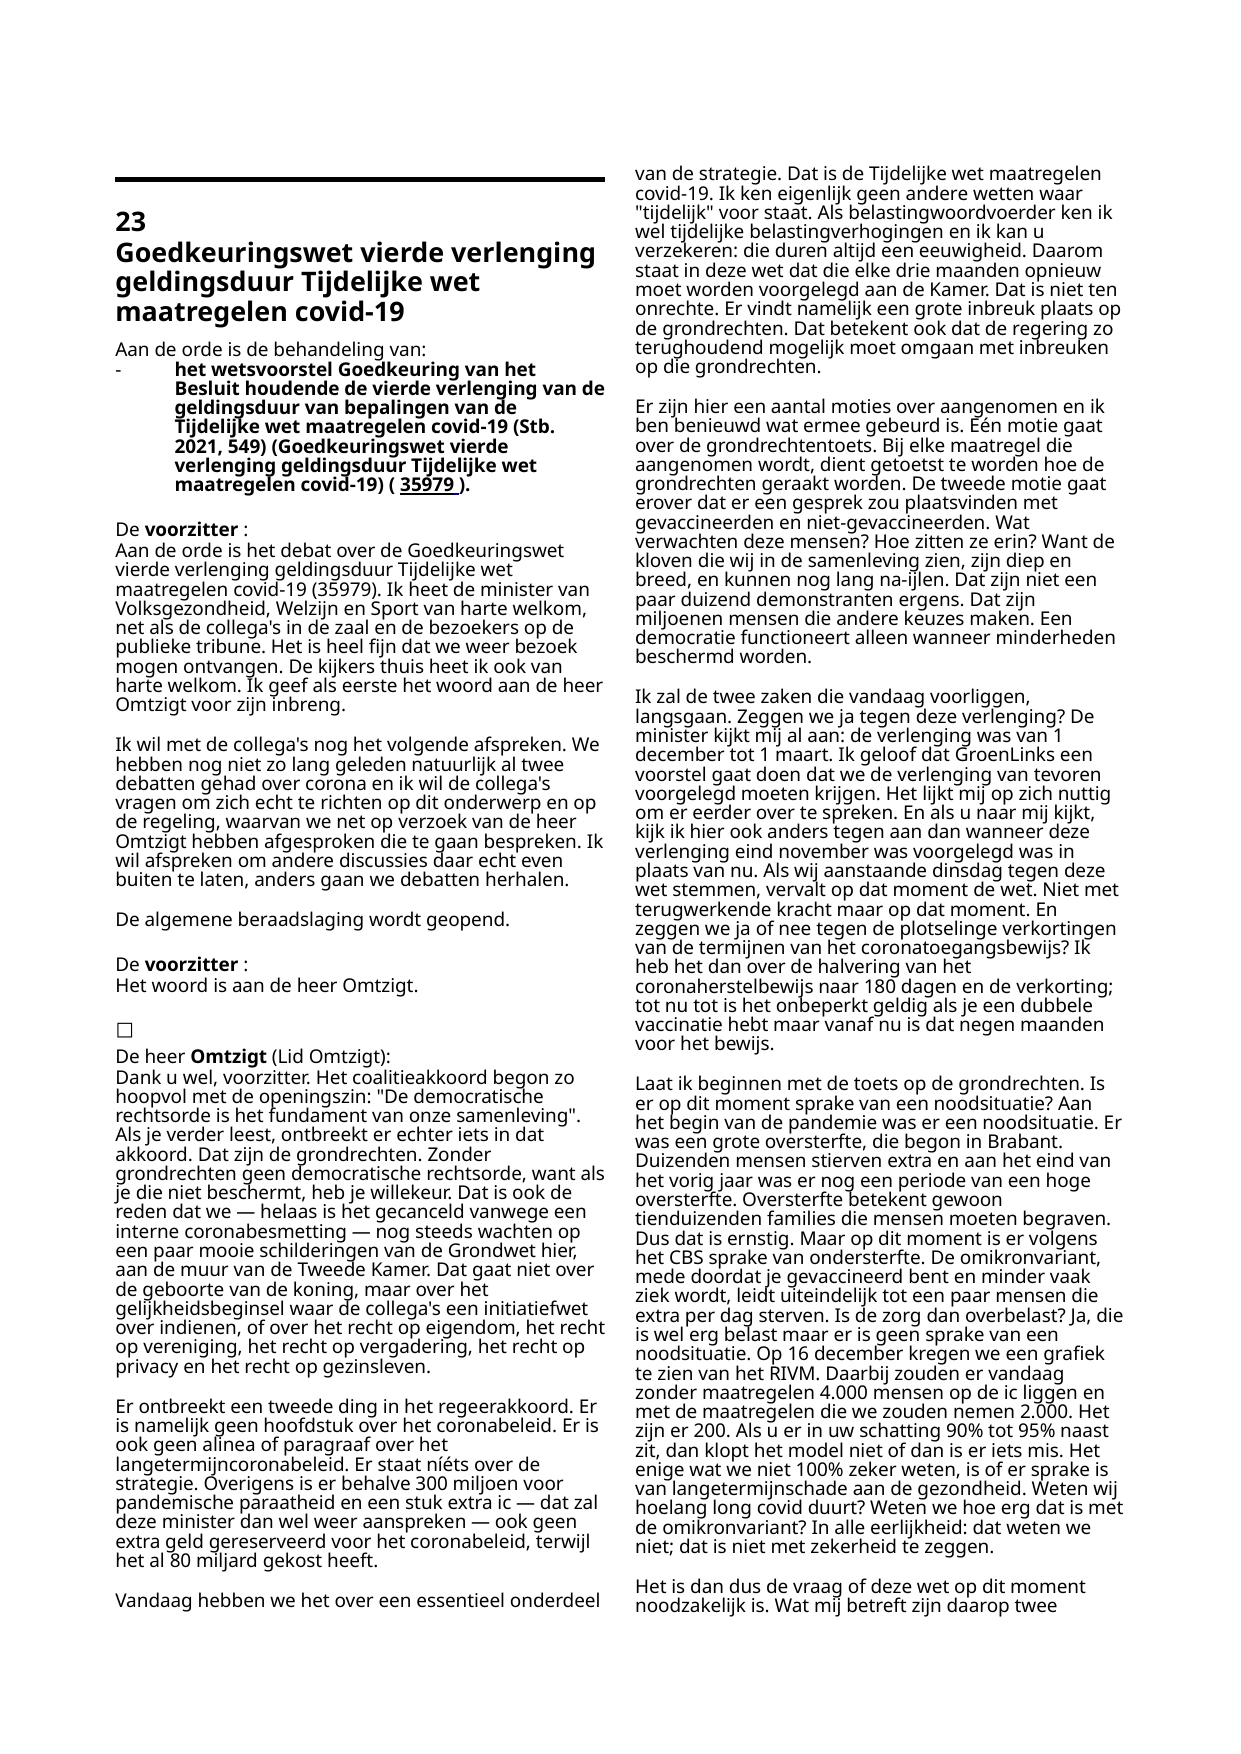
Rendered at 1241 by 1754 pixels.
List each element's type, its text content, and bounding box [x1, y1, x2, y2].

text ⬜ [115, 1017, 605, 1043]
text Ik zal de twee zaken die vandaag voorliggen, langsgaan. Zeggen we ja tegen deze verlenging? De minister kijkt mij al aan: de verlenging was van 1 december tot 1 maart. Ik geloof dat GroenLinks een voorstel gaat doen dat we de verlenging van tevoren voorgelegd moeten krijgen. Het lijkt mij op zich nuttig om er eerder over te spreken. En als u naar mij kijkt, kijk ik hier ook anders tegen aan dan wanneer deze verlenging eind november was voorgelegd was in plaats van nu. Als wij aanstaande dinsdag tegen deze wet stemmen, vervalt op dat moment de wet. Niet met terugwerkende kracht maar op dat moment. En zeggen we ja of nee tegen de plotselinge verkortingen van de termijnen van het coronatoegangsbewijs? Ik heb het dan over de halvering van het coronaherstelbewijs naar 180 dagen en de verkorting; tot nu tot is het onbeperkt geldig als je een dubbele vaccinatie hebt maar vanaf nu is dat negen maanden voor het bewijs. [635, 688, 1125, 1055]
text Aan de orde is de behandeling van: [115, 341, 605, 361]
text De heer Omtzigt (Lid Omtzigt): [115, 1043, 605, 1069]
text Het woord is aan de heer Omtzigt. [115, 977, 605, 996]
text Het is dan dus de vraag of deze wet op dit moment noodzakelijk is. Wat mij betreft zijn daarop twee [635, 1578, 1125, 1616]
text De algemene beraadslaging wordt geopend. [115, 911, 605, 931]
text Goedkeuringswet vierde verlenging geldingsduur Tijdelijke wet maatregelen covid-19 [115, 239, 605, 341]
list het wetsvoorstel Goedkeuring van het Besluit houdende de vierde verlenging van de geldingsduur van bepalingen van de Tijdelijke wet maatregelen covid-19 (Stb. 2021, 549) (Goedkeuringswet vierde verlenging geldingsduur Tijdelijke wet maatregelen covid-19) ( 35979 ). [115, 361, 605, 496]
text De voorzitter : [115, 951, 605, 977]
text van de strategie. Dat is de Tijdelijke wet maatregelen covid-19. Ik ken eigenlijk geen andere wetten waar "tijdelijk" voor staat. Als belastingwoordvoerder ken ik wel tijdelijke belastingverhogingen en ik kan u verzekeren: die duren altijd een eeuwigheid. Daarom staat in deze wet dat die elke drie maanden opnieuw moet worden voorgelegd aan de Kamer. Dat is niet ten onrechte. Er vindt namelijk een grote inbreuk plaats op de grondrechten. Dat betekent ook dat de regering zo terughoudend mogelijk moet omgaan met inbreuken op die grondrechten. [635, 165, 1125, 377]
text Vandaag hebben we het over een essentieel onderdeel [115, 1592, 605, 1611]
text Ik wil met de collega's nog het volgende afspreken. We hebben nog niet zo lang geleden natuurlijk al twee debatten gehad over corona en ik wil de collega's vragen om zich echt te richten op dit onderwerp en op de regeling, waarvan we net op verzoek van de heer Omtzigt hebben afgesproken die te gaan bespreken. Ik wil afspreken om andere discussies daar echt even buiten te laten, anders gaan we debatten herhalen. [115, 736, 605, 890]
text Aan de orde is het debat over de Goedkeuringswet vierde verlenging geldingsduur Tijdelijke wet maatregelen covid-19 (35979). Ik heet de minister van Volksgezondheid, Welzijn en Sport van harte welkom, net als de collega's in de zaal en de bezoekers op de publieke tribune. Het is heel fijn dat we weer bezoek mogen ontvangen. De kijkers thuis heet ik ook van harte welkom. Ik geef als eerste het woord aan de heer Omtzigt voor zijn inbreng. [115, 542, 605, 716]
text Dank u wel, voorzitter. Het coalitieakkoord begon zo hoopvol met de openingszin: "De democratische rechtsorde is het fundament van onze samenleving". Als je verder leest, ontbreekt er echter iets in dat akkoord. Dat zijn de grondrechten. Zonder grondrechten geen democratische rechtsorde, want als je die niet beschermt, heb je willekeur. Dat is ook de reden dat we — helaas is het gecanceld vanwege een interne coronabesmetting — nog steeds wachten op een paar mooie schilderingen van de Grondwet hier, aan de muur van de Tweede Kamer. Dat gaat niet over de geboorte van de koning, maar over het gelijkheidsbeginsel waar de collega's een initiatiefwet over indienen, of over het recht op eigendom, het recht op vereniging, het recht op vergadering, het recht op privacy en het recht op gezinsleven. [115, 1069, 605, 1377]
text Laat ik beginnen met de toets op de grondrechten. Is er op dit moment sprake van een noodsituatie? Aan het begin van de pandemie was er een noodsituatie. Er was een grote oversterfte, die begon in Brabant. Duizenden mensen stierven extra en aan het eind van het vorig jaar was er nog een periode van een hoge oversterfte. Oversterfte betekent gewoon tienduizenden families die mensen moeten begraven. Dus dat is ernstig. Maar op dit moment is er volgens het CBS sprake van ondersterfte. De omikronvariant, mede doordat je gevaccineerd bent en minder vaak ziek wordt, leidt uiteindelijk tot een paar mensen die extra per dag sterven. Is de zorg dan overbelast? Ja, die is wel erg belast maar er is geen sprake van een noodsituatie. Op 16 december kregen we een grafiek te zien van het RIVM. Daarbij zouden er vandaag zonder maatregelen 4.000 mensen op de ic liggen en met de maatregelen die we zouden nemen 2.000. Het zijn er 200. Als u er in uw schatting 90% tot 95% naast zit, dan klopt het model niet of dan is er iets mis. Het enige wat we niet 100% zeker weten, is of er sprake is van langetermijnschade aan de gezondheid. Weten wij hoelang long covid duurt? Weten we hoe erg dat is met de omikronvariant? In alle eerlijkheid: dat weten we niet; dat is niet met zekerheid te zeggen. [635, 1075, 1125, 1557]
text Er ontbreekt een tweede ding in het regeerakkoord. Er is namelijk geen hoofdstuk over het coronabeleid. Er is ook geen alinea of paragraaf over het langetermijncoronabeleid. Er staat níéts over de strategie. Overigens is er behalve 300 miljoen voor pandemische paraatheid en een stuk extra ic — dat zal deze minister dan wel weer aanspreken — ook geen extra geld gereserveerd voor het coronabeleid, terwijl het al 80 miljard gekost heeft. [115, 1398, 605, 1571]
text Er zijn hier een aantal moties over aangenomen en ik ben benieuwd wat ermee gebeurd is. Eén motie gaat over de grondrechtentoets. Bij elke maatregel die aangenomen wordt, dient getoetst te worden hoe de grondrechten geraakt worden. De tweede motie gaat erover dat er een gesprek zou plaatsvinden met gevaccineerden en niet-gevaccineerden. Wat verwachten deze mensen? Hoe zitten ze erin? Want de kloven die wij in de samenleving zien, zijn diep en breed, en kunnen nog lang na-ijlen. Dat zijn niet een paar duizend demonstranten ergens. Dat zijn miljoenen mensen die andere keuzes maken. Een democratie functioneert alleen wanneer minderheden beschermd worden. [635, 398, 1125, 668]
text De voorzitter : [115, 516, 605, 542]
text 23 [115, 203, 605, 239]
